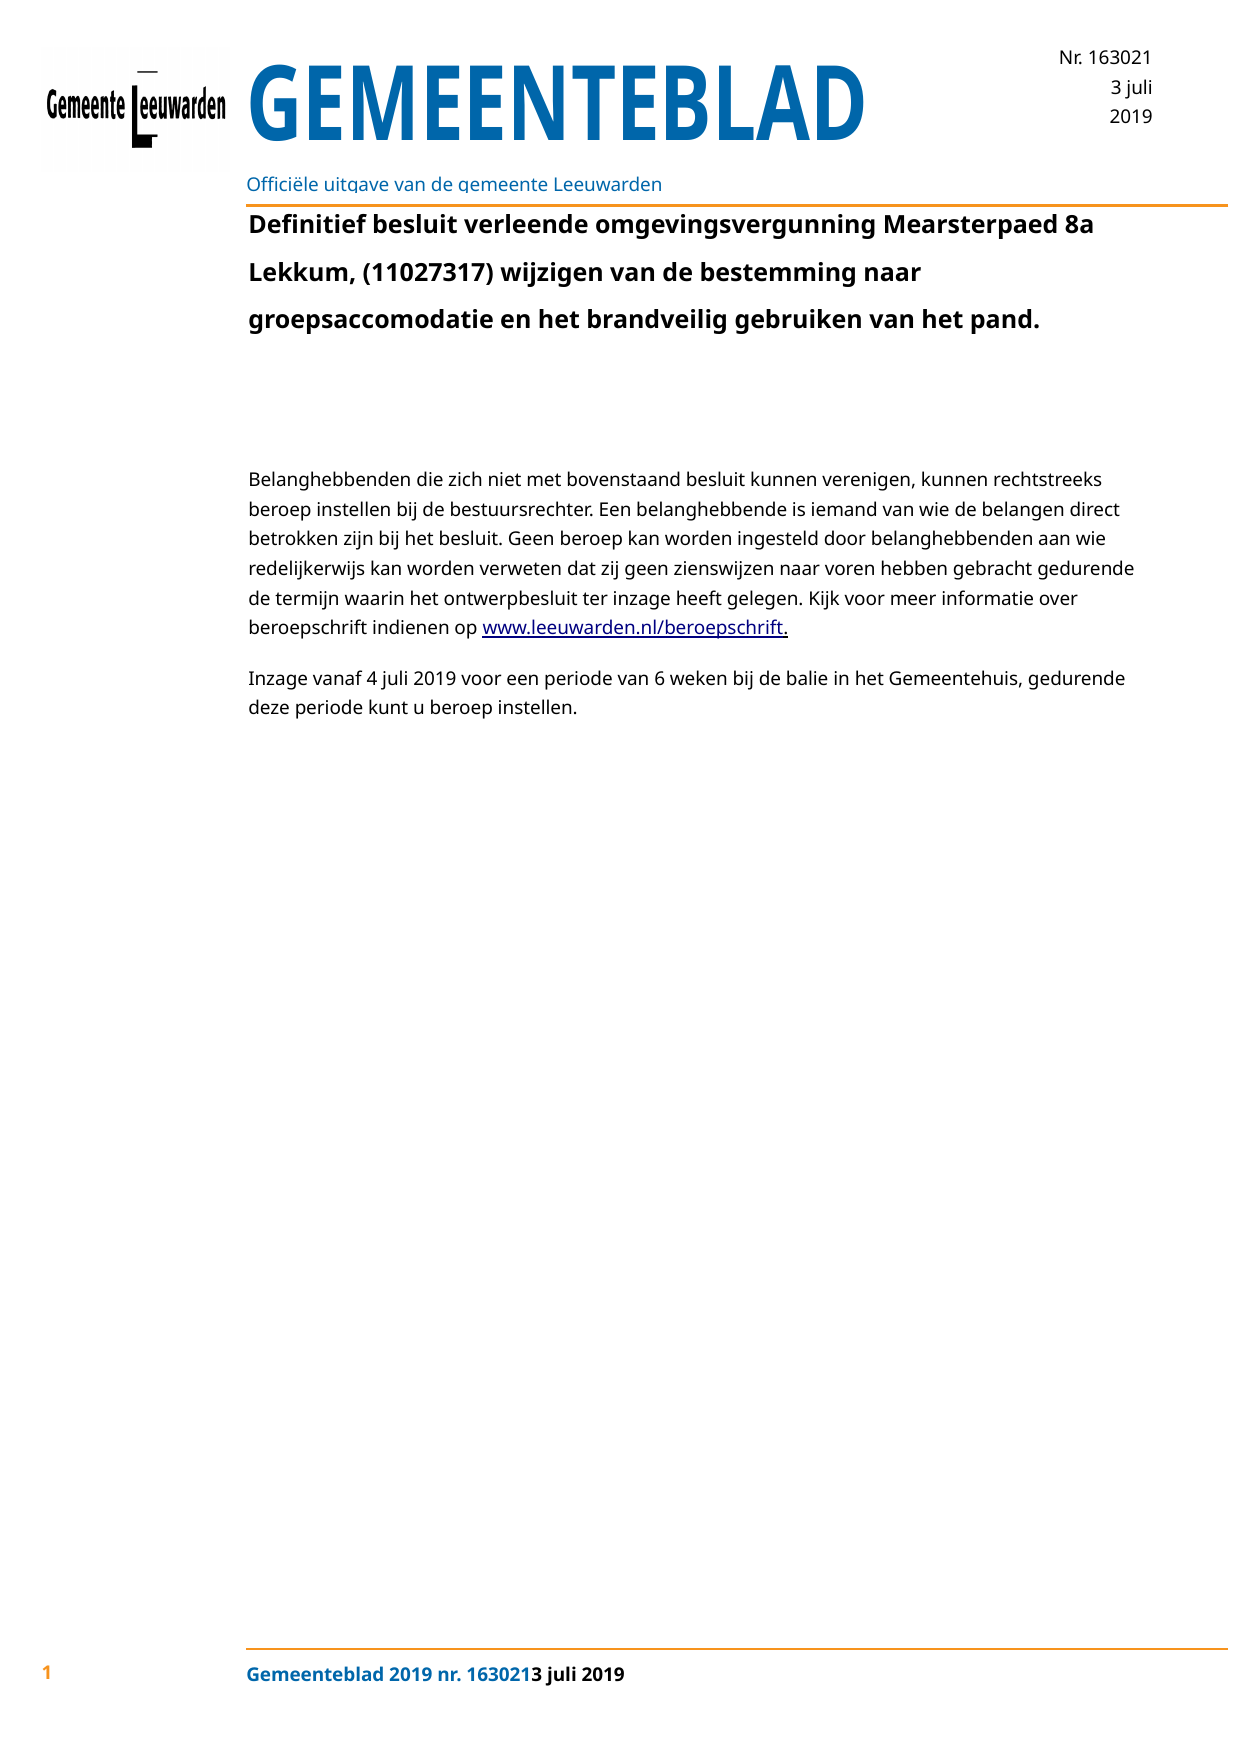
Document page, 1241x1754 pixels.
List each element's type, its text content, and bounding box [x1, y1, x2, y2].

picture [41, 47, 231, 172]
text Inzage vanaf 4 juli 2019 voor een periode van 6 weken bij de balie in het Gemeentehuis, gedurende deze periode kunt u beroep instellen. [248, 665, 1152, 720]
text Belanghebbenden die zich niet met bovenstaand besluit kunnen verenigen, kunnen rechtstreeks beroep instellen bij de bestuursrechter. Een belanghebbende is iemand van wie de belangen direct betrokken zijn bij het besluit. Geen beroep kan worden ingesteld door belanghebbenden aan wie redelijkerwijs kan worden verweten dat zij geen zienswijzen naar voren hebben gebracht gedurende de termijn waarin het ontwerpbesluit ter inzage heeft gelegen. Kijk voor meer informatie over beroepschrift indienen op www.leeuwarden.nl/beroepschrift. [248, 466, 1152, 640]
text Definitief besluit verleende omgevingsvergunning Mearsterpaed 8a Lekkum, (11027317) wijzigen van de bestemming naar groepsaccomodatie en het brandveilig gebruiken van het pand. [248, 207, 1152, 336]
